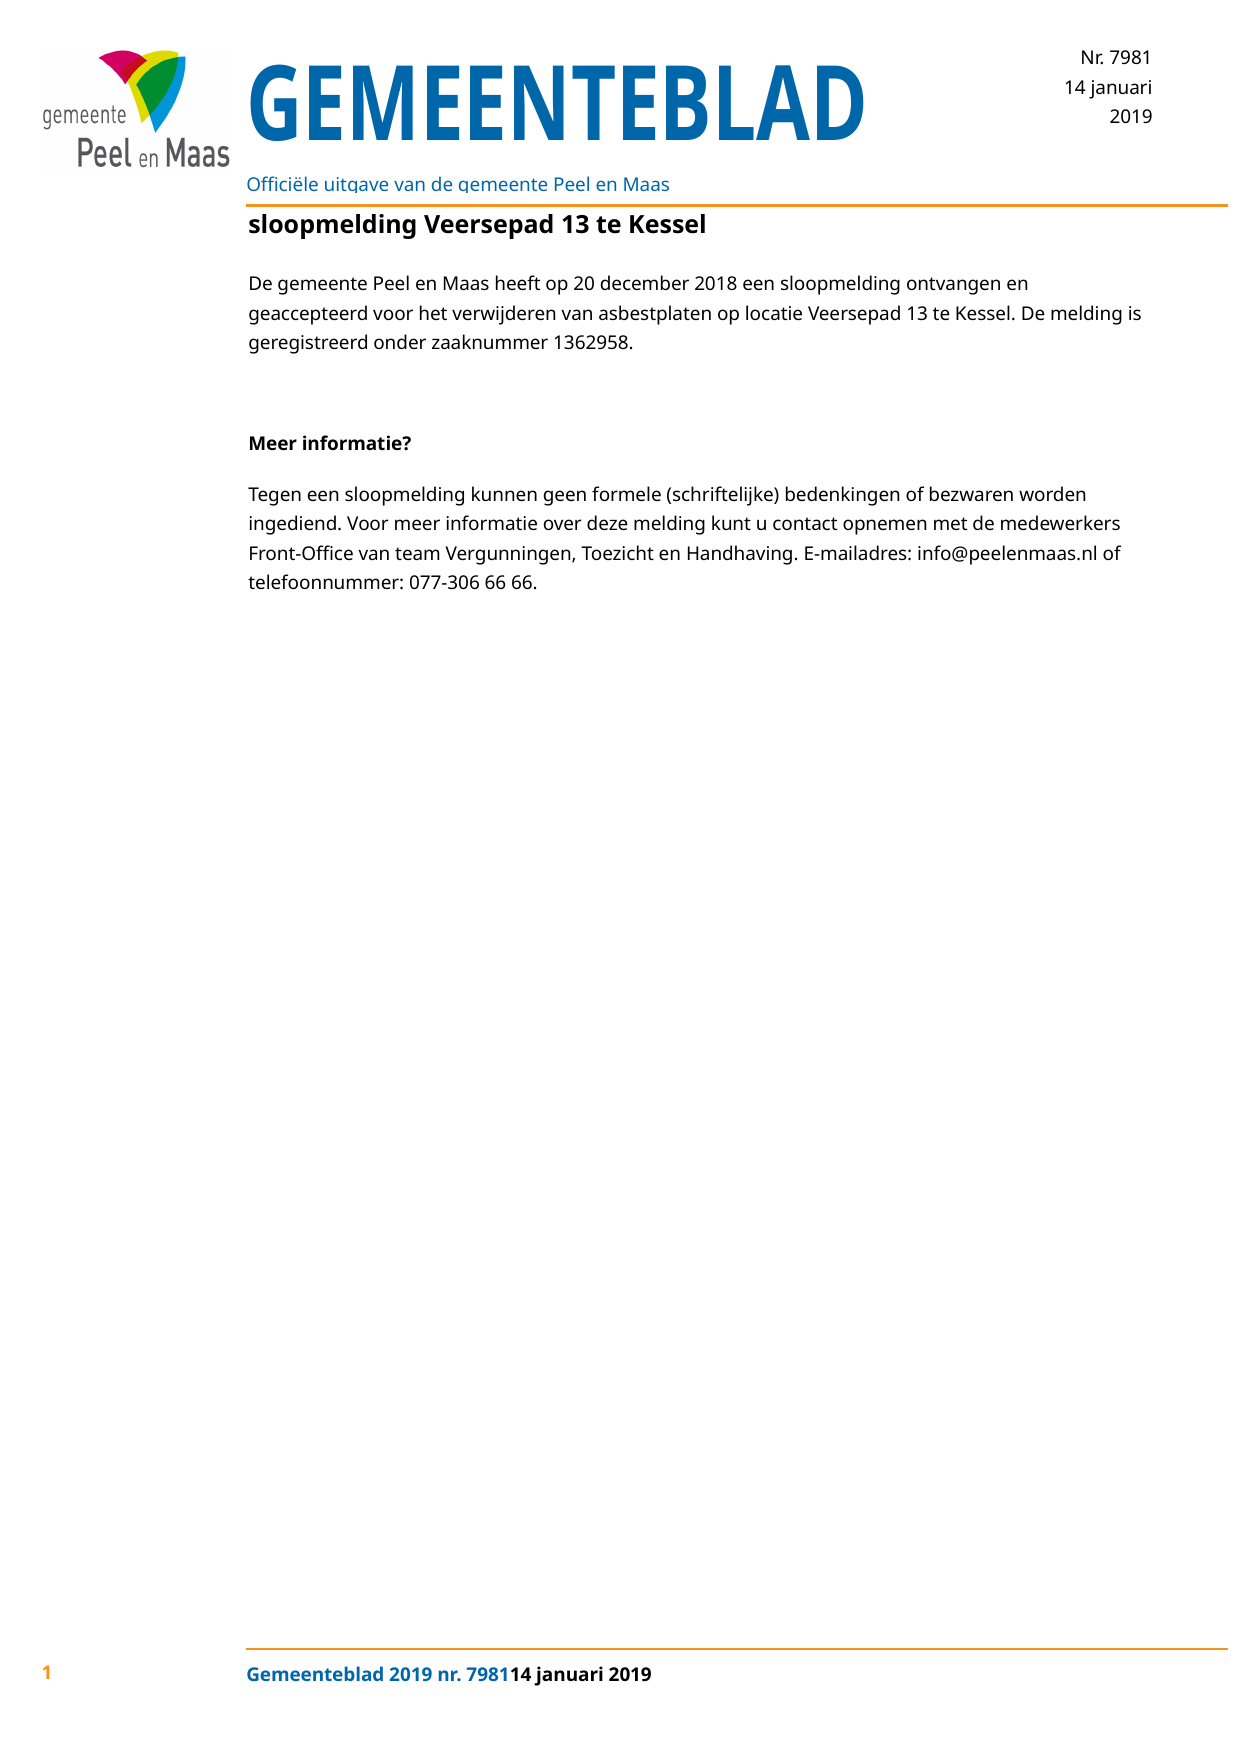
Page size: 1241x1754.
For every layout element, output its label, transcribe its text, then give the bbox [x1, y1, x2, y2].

picture [41, 47, 231, 172]
text Tegen een sloopmelding kunnen geen formele (schriftelijke) bedenkingen of bezwaren worden ingediend. Voor meer informatie over deze melding kunt u contact opnemen met de medewerkers Front-Office van team Vergunningen, Toezicht en Handhaving. E-mailadres: info@peelenmaas.nl of telefoonnummer: 077-306 66 66. [248, 481, 1152, 595]
text sloopmelding Veersepad 13 te Kessel [248, 207, 1152, 241]
text De gemeente Peel en Maas heeft op 20 december 2018 een sloopmelding ontvangen en geaccepteerd voor het verwijderen van asbestplaten op locatie Veersepad 13 te Kessel. De melding is geregistreerd onder zaaknummer 1362958. [248, 270, 1152, 355]
text Meer informatie? [248, 430, 1152, 456]
